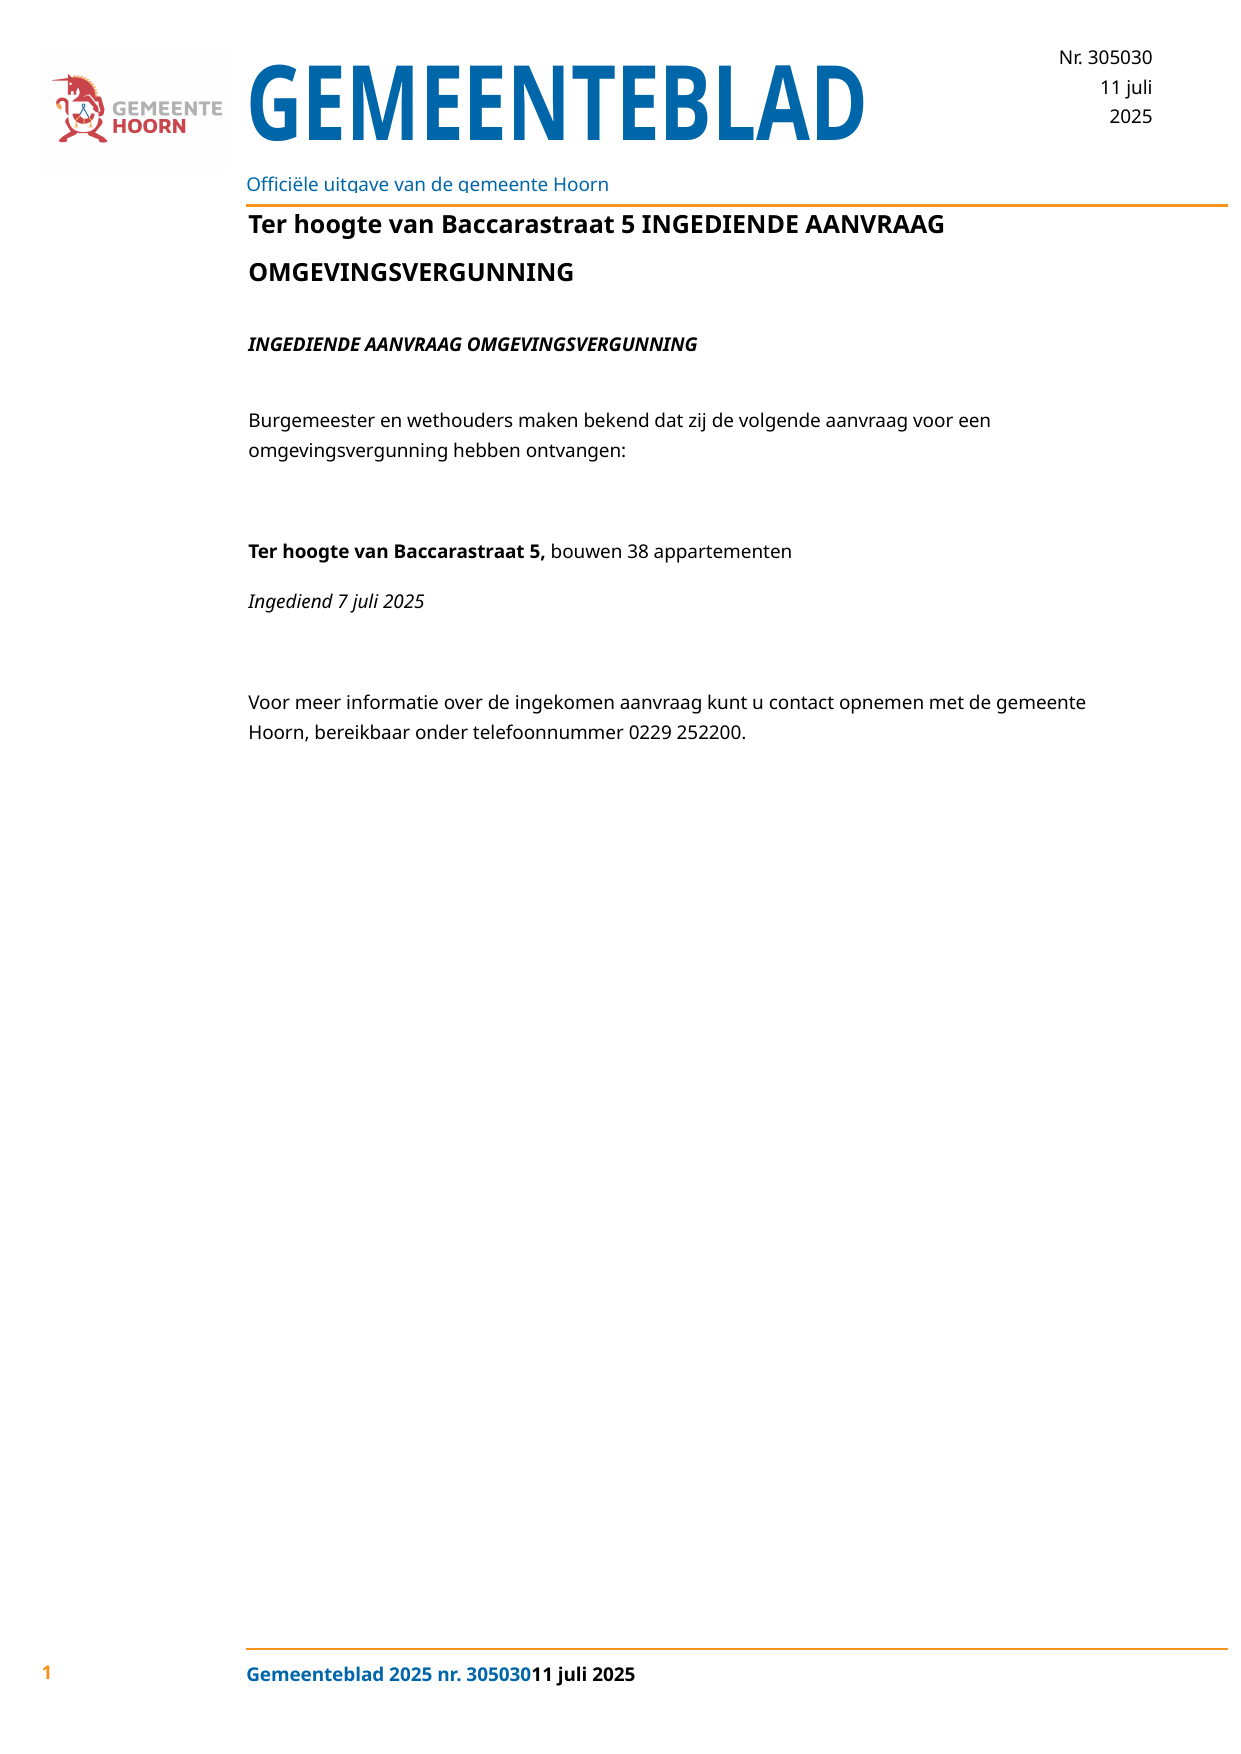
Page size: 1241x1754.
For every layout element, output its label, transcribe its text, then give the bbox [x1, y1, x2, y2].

picture [41, 47, 231, 172]
text Ingediend 7 juli 2025 [248, 588, 1152, 614]
text Ter hoogte van Baccarastraat 5 INGEDIENDE AANVRAAG OMGEVINGSVERGUNNING [248, 207, 1152, 288]
text Burgemeester en wethouders maken bekend dat zij de volgende aanvraag voor een omgevingsvergunning hebben ontvangen: [248, 408, 1152, 463]
text Ter hoogte van Baccarastraat 5, bouwen 38 appartementen [248, 538, 1152, 564]
text Voor meer informatie over de ingekomen aanvraag kunt u contact opnemen met de gemeente Hoorn, bereikbaar onder telefoonnummer 0229 252200. [248, 689, 1152, 744]
text INGEDIENDE AANVRAAG OMGEVINGSVERGUNNING [248, 331, 1152, 357]
